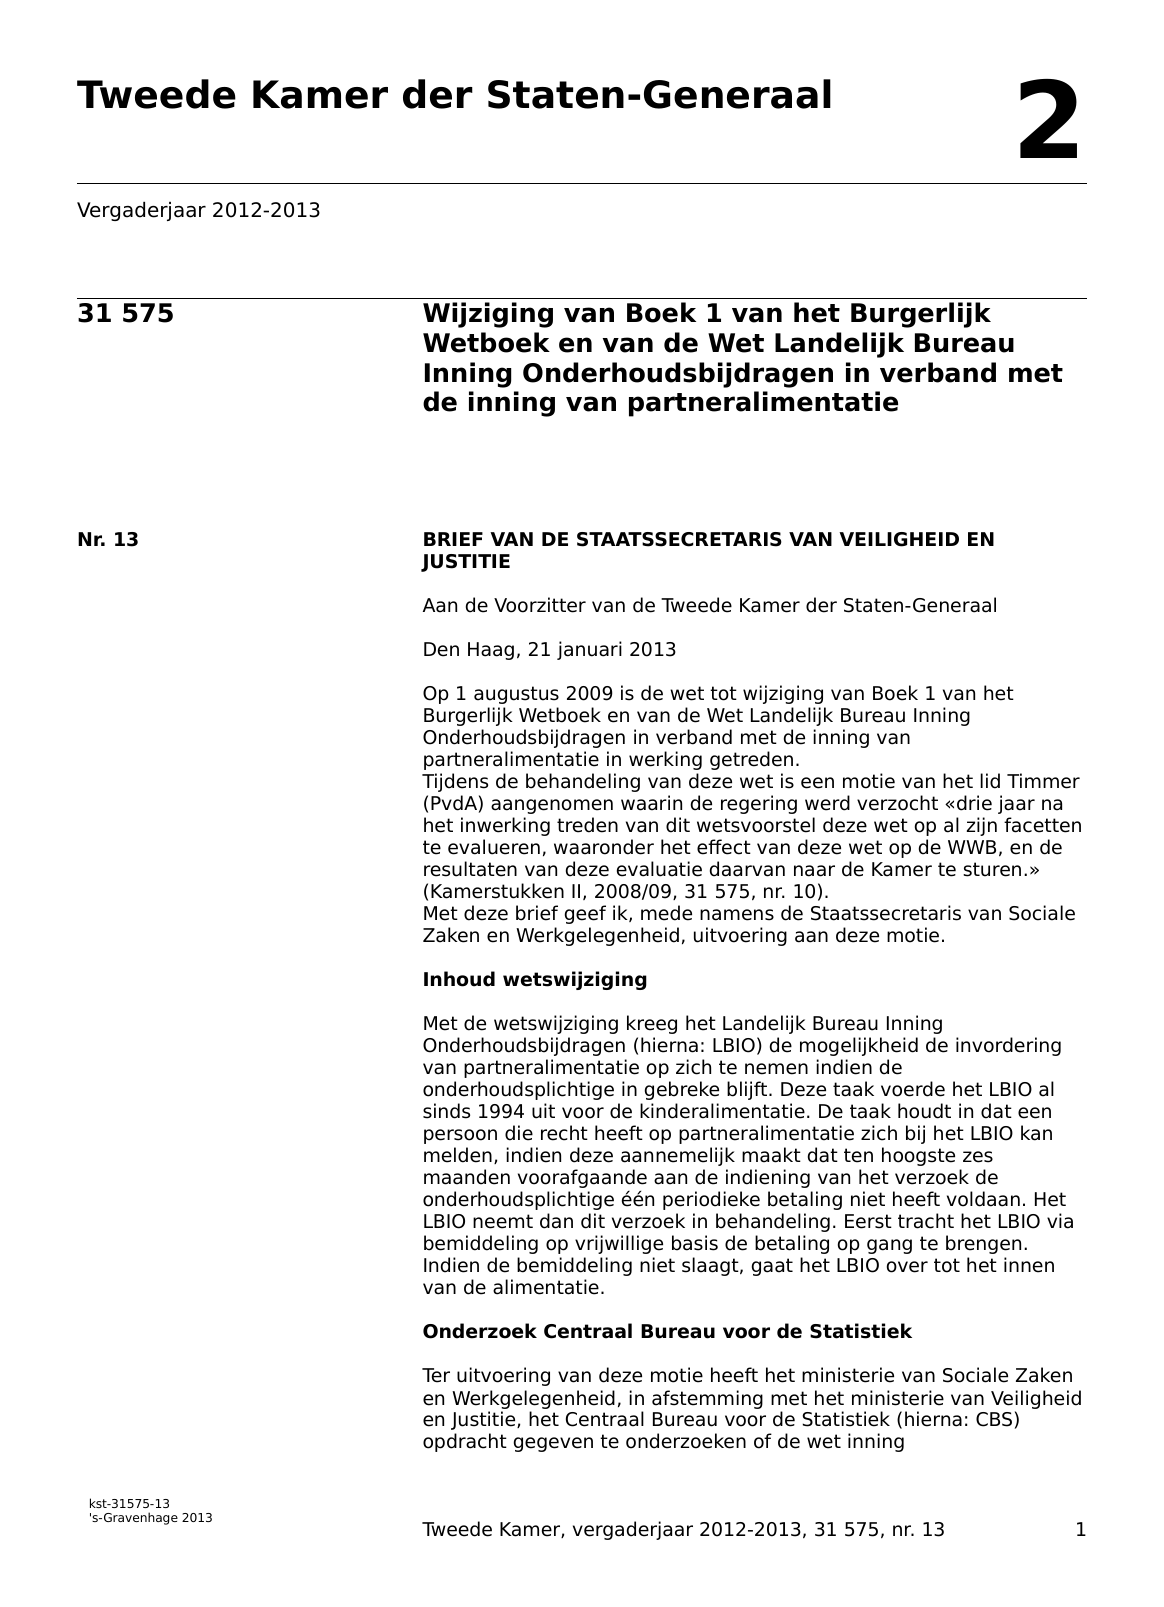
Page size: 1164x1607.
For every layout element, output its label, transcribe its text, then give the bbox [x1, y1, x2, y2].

table_header Tweede Kamer der Staten-Generaal [77, 59, 886, 183]
table_header 2 [886, 59, 1087, 183]
text Aan de Voorzitter van de Tweede Kamer der Staten-Generaal [422, 595, 1087, 617]
text Op 1 augustus 2009 is de wet tot wijziging van Boek 1 van het Burgerlijk Wetboek en van de Wet Landelijk Bureau Inning Onderhoudsbijdragen in verband met de inning van partneralimentatie in werking getreden. [422, 683, 1087, 771]
text Tijdens de behandeling van deze wet is een motie van het lid Timmer (PvdA) aangenomen waarin de regering werd verzocht «drie jaar na het inwerking treden van dit wetsvoorstel deze wet op al zijn facetten te evalueren, waaronder het effect van deze wet op de WWB, en de resultaten van deze evaluatie daarvan naar de Kamer te sturen.» (Kamerstukken II, 2008/09, 31 575, nr. 10). [422, 771, 1087, 903]
subtitle 31 575 Wijziging van Boek 1 van het Burgerlijk Wetboek en van de Wet Landelijk Bureau Inning Onderhoudsbijdragen in verband met de inning van partneralimentatie [77, 299, 1087, 418]
text Den Haag, 21 januari 2013 [422, 639, 1087, 661]
text kst-31575-13 [88, 1497, 323, 1511]
text Met de wetswijziging kreeg het Landelijk Bureau Inning Onderhoudsbijdragen (hierna: LBIO) de mogelijkheid de invordering van partneralimentatie op zich te nemen indien de onderhoudsplichtige in gebreke blijft. Deze taak voerde het LBIO al sinds 1994 uit voor de kinderalimentatie. De taak houdt in dat een persoon die recht heeft op partneralimentatie zich bij het LBIO kan melden, indien deze aannemelijk maakt dat ten hoogste zes maanden voorafgaande aan de indiening van het verzoek de onderhoudsplichtige één periodieke betaling niet heeft voldaan. Het LBIO neemt dan dit verzoek in behandeling. Eerst tracht het LBIO via bemiddeling op vrijwillige basis de betaling op gang te brengen. Indien de bemiddeling niet slaagt, gaat het LBIO over tot het innen van de alimentatie. [422, 1013, 1087, 1299]
table_cell Vergaderjaar 2012-2013 [77, 184, 1087, 298]
subtitle Onderzoek Centraal Bureau voor de Statistiek [422, 1321, 1087, 1343]
text 's-Gravenhage 2013 [88, 1511, 323, 1525]
text Ter uitvoering van deze motie heeft het ministerie van Sociale Zaken en Werkgelegenheid, in afstemming met het ministerie van Veiligheid en Justitie, het Centraal Bureau voor de Statistiek (hierna: CBS) opdracht gegeven te onderzoeken of de wet inning [422, 1365, 1087, 1453]
subtitle Inhoud wetswijziging [422, 969, 1087, 991]
text Met deze brief geef ik, mede namens de Staatssecretaris van Sociale Zaken en Werkgelegenheid, uitvoering aan deze motie. [422, 903, 1087, 947]
subtitle Nr. 13 BRIEF VAN DE STAATSSECRETARIS VAN VEILIGHEID EN JUSTITIE [77, 529, 1087, 573]
